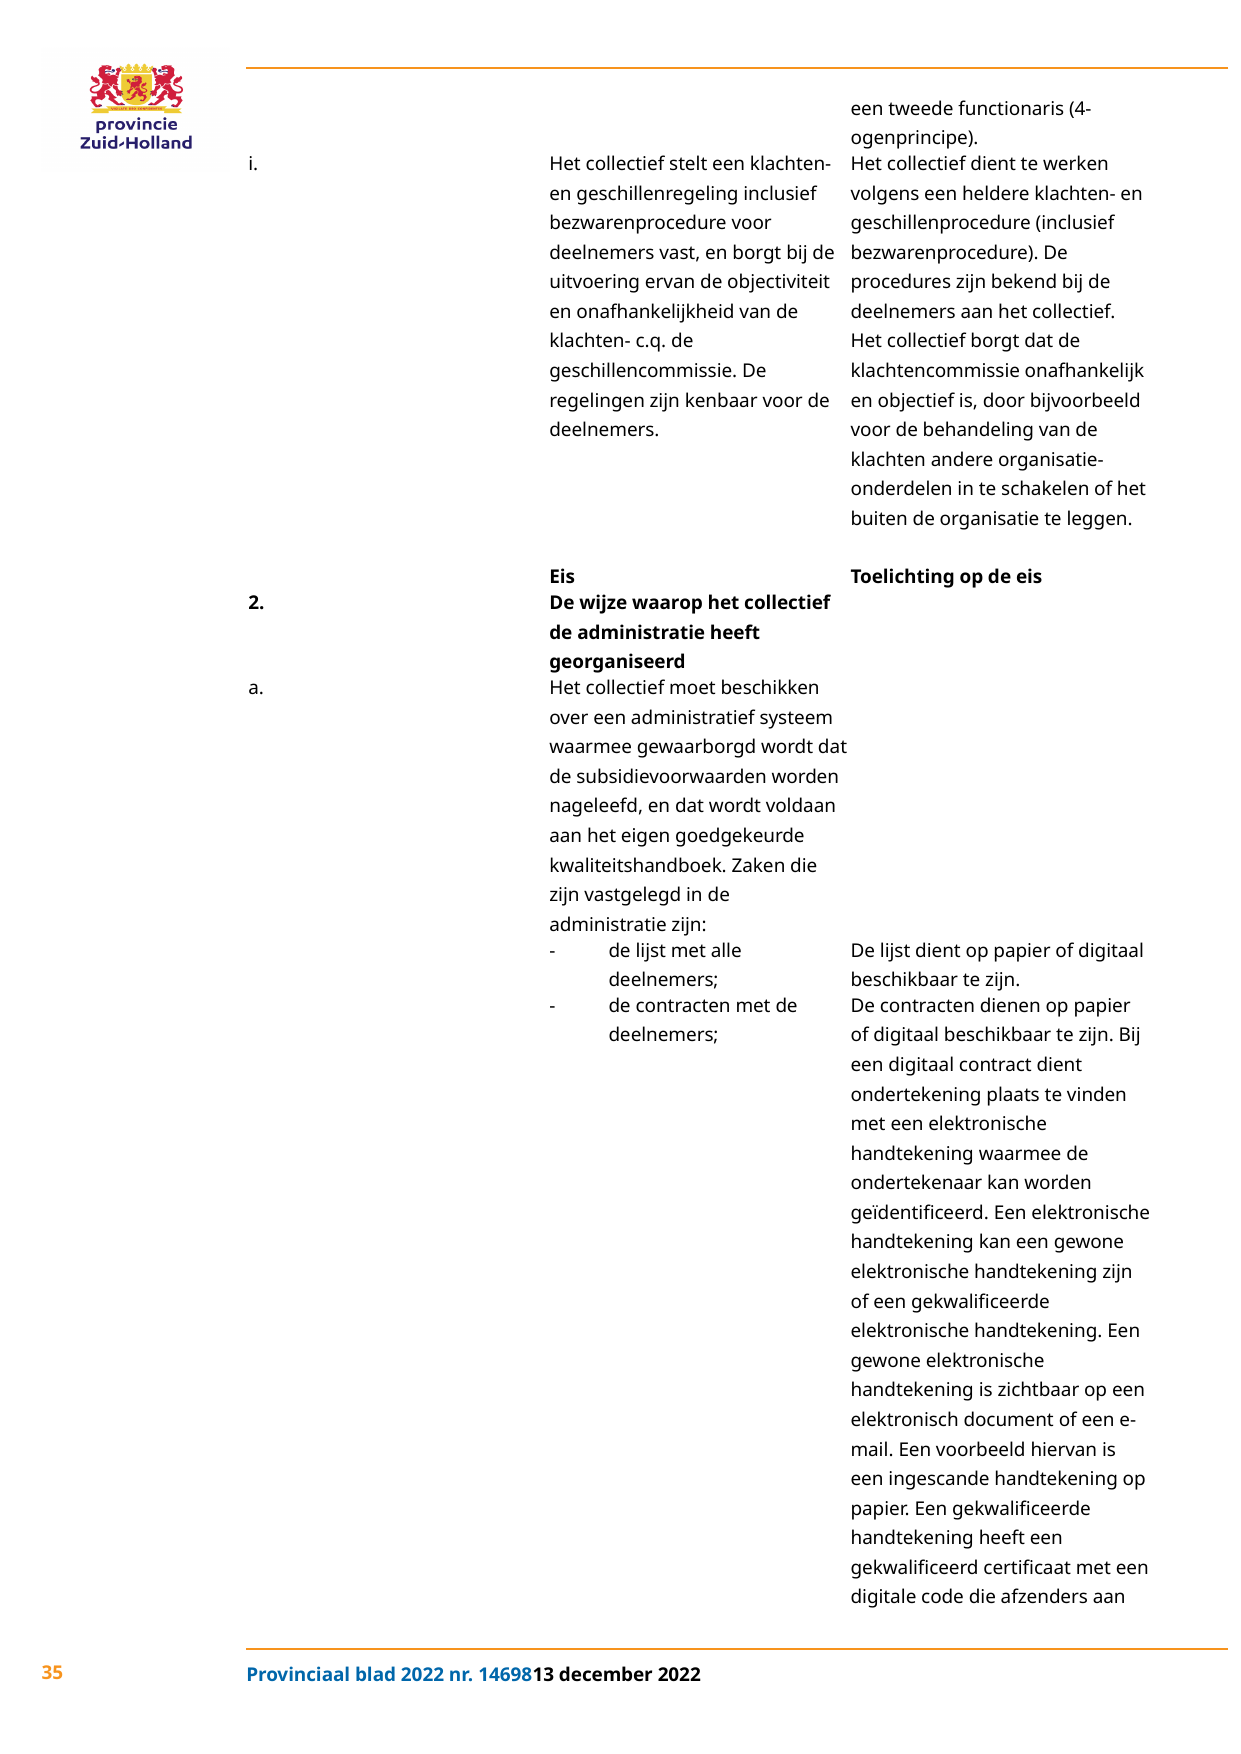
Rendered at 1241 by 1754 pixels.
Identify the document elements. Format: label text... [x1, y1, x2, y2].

table_header Toelichting op de eis [850, 564, 1152, 589]
table_cell Het collectief stelt een klachten- en geschillenregeling inclusief bezwarenprocedure voor deelnemers vast, en borgt bij de uitvoering ervan de objectiviteit en onafhankelijkheid van de klachten- c.q. de geschillencommissie. De regelingen zijn kenbaar voor de deelnemers. [549, 150, 850, 531]
picture [41, 47, 231, 172]
table_cell De wijze waarop het collectief de administratie heeft georganiseerd [549, 590, 850, 674]
table_cell i. [248, 150, 549, 531]
table_cell [850, 590, 1152, 674]
table_cell Het collectief moet beschikken over een administratief systeem waarmee gewaarborgd wordt dat de subsidievoorwaarden worden nageleefd, en dat wordt voldaan aan het eigen goedgekeurde kwaliteitshandboek. Zaken die zijn vastgelegd in de administratie zijn: [549, 674, 850, 937]
table_cell De contracten dienen op papier of digitaal beschikbaar te zijn. Bij een digitaal contract dient ondertekening plaats te vinden met een elektronische handtekening waarmee de ondertekenaar kan worden geïdentificeerd. Een elektronische handtekening kan een gewone elektronische handtekening zijn of een gekwalificeerde elektronische handtekening. Een gewone elektronische handtekening is zichtbaar op een elektronisch document of een e-mail. Een voorbeeld hiervan is een ingescande handtekening op papier. Een gekwalificeerde handtekening heeft een gekwalificeerd certificaat met een digitale code die afzenders aan [850, 992, 1152, 1609]
table_cell [850, 674, 1152, 937]
table_cell de contracten met de deelnemers; [549, 992, 850, 1609]
table_cell Het collectief dient te werken volgens een heldere klachten- en geschillenprocedure (inclusief bezwarenprocedure). De procedures zijn bekend bij de deelnemers aan het collectief. Het collectief borgt dat de klachtencommissie onafhankelijk en objectief is, door bijvoorbeeld voor de behandeling van de klachten andere organisatie-onderdelen in te schakelen of het buiten de organisatie te leggen. [850, 150, 1152, 531]
table_header Eis [549, 564, 850, 589]
table_cell [248, 95, 549, 150]
table_cell de lijst met alle deelnemers; [549, 937, 850, 992]
table_cell [248, 992, 549, 1609]
table_cell [248, 937, 549, 992]
table_cell 2. [248, 590, 549, 674]
table_cell een tweede functionaris (4-ogenprincipe). [850, 95, 1152, 150]
table_header [248, 564, 549, 589]
table_cell [549, 95, 850, 150]
table_cell a. [248, 674, 549, 937]
table_cell De lijst dient op papier of digitaal beschikbaar te zijn. [850, 937, 1152, 992]
